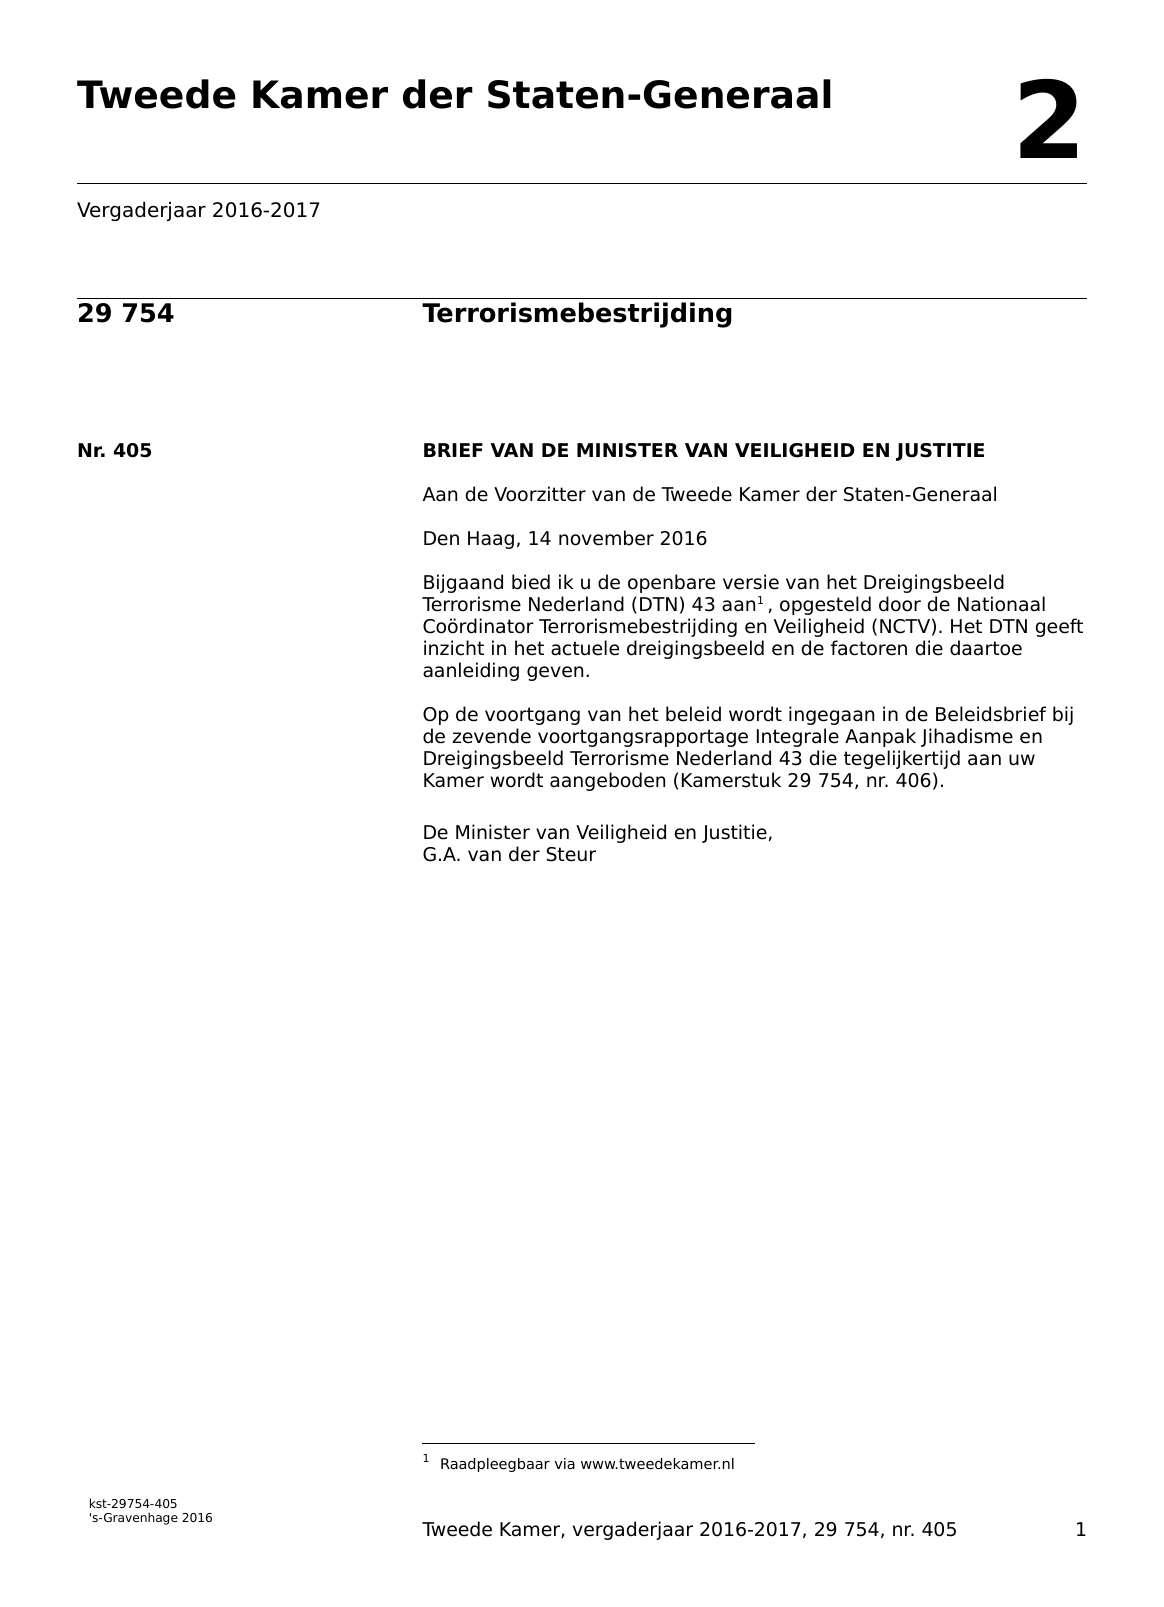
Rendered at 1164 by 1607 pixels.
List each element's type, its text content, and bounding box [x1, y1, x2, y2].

subtitle 29 754 Terrorismebestrijding [77, 299, 1087, 329]
text Op de voortgang van het beleid wordt ingegaan in de Beleidsbrief bij de zevende voortgangsrapportage Integrale Aanpak Jihadisme en Dreigingsbeeld Terrorisme Nederland 43 die tegelijkertijd aan uw Kamer wordt aangeboden (Kamerstuk 29 754, nr. 406). [422, 704, 1087, 792]
subtitle Nr. 405 BRIEF VAN DE MINISTER VAN VEILIGHEID EN JUSTITIE [77, 440, 1087, 462]
text kst-29754-405 [88, 1497, 323, 1511]
text Raadpleegbaar via www.tweedekamer.nl [422, 1452, 1087, 1474]
text Aan de Voorzitter van de Tweede Kamer der Staten-Generaal [422, 484, 1087, 506]
table_cell Vergaderjaar 2016-2017 [77, 184, 1087, 298]
table_header 2 [886, 59, 1087, 183]
text 's-Gravenhage 2016 [88, 1511, 323, 1525]
text Bijgaand bied ik u de openbare versie van het Dreigingsbeeld Terrorisme Nederland (DTN) 43 aan, opgesteld door de Nationaal Coördinator Terrorismebestrijding en Veiligheid (NCTV). Het DTN geeft inzicht in het actuele dreigingsbeeld en de factoren die daartoe aanleiding geven. [422, 572, 1087, 682]
text De Minister van Veiligheid en Justitie, G.A. van der Steur [422, 822, 1087, 866]
text Den Haag, 14 november 2016 [422, 528, 1087, 550]
table_header Tweede Kamer der Staten-Generaal [77, 59, 886, 183]
